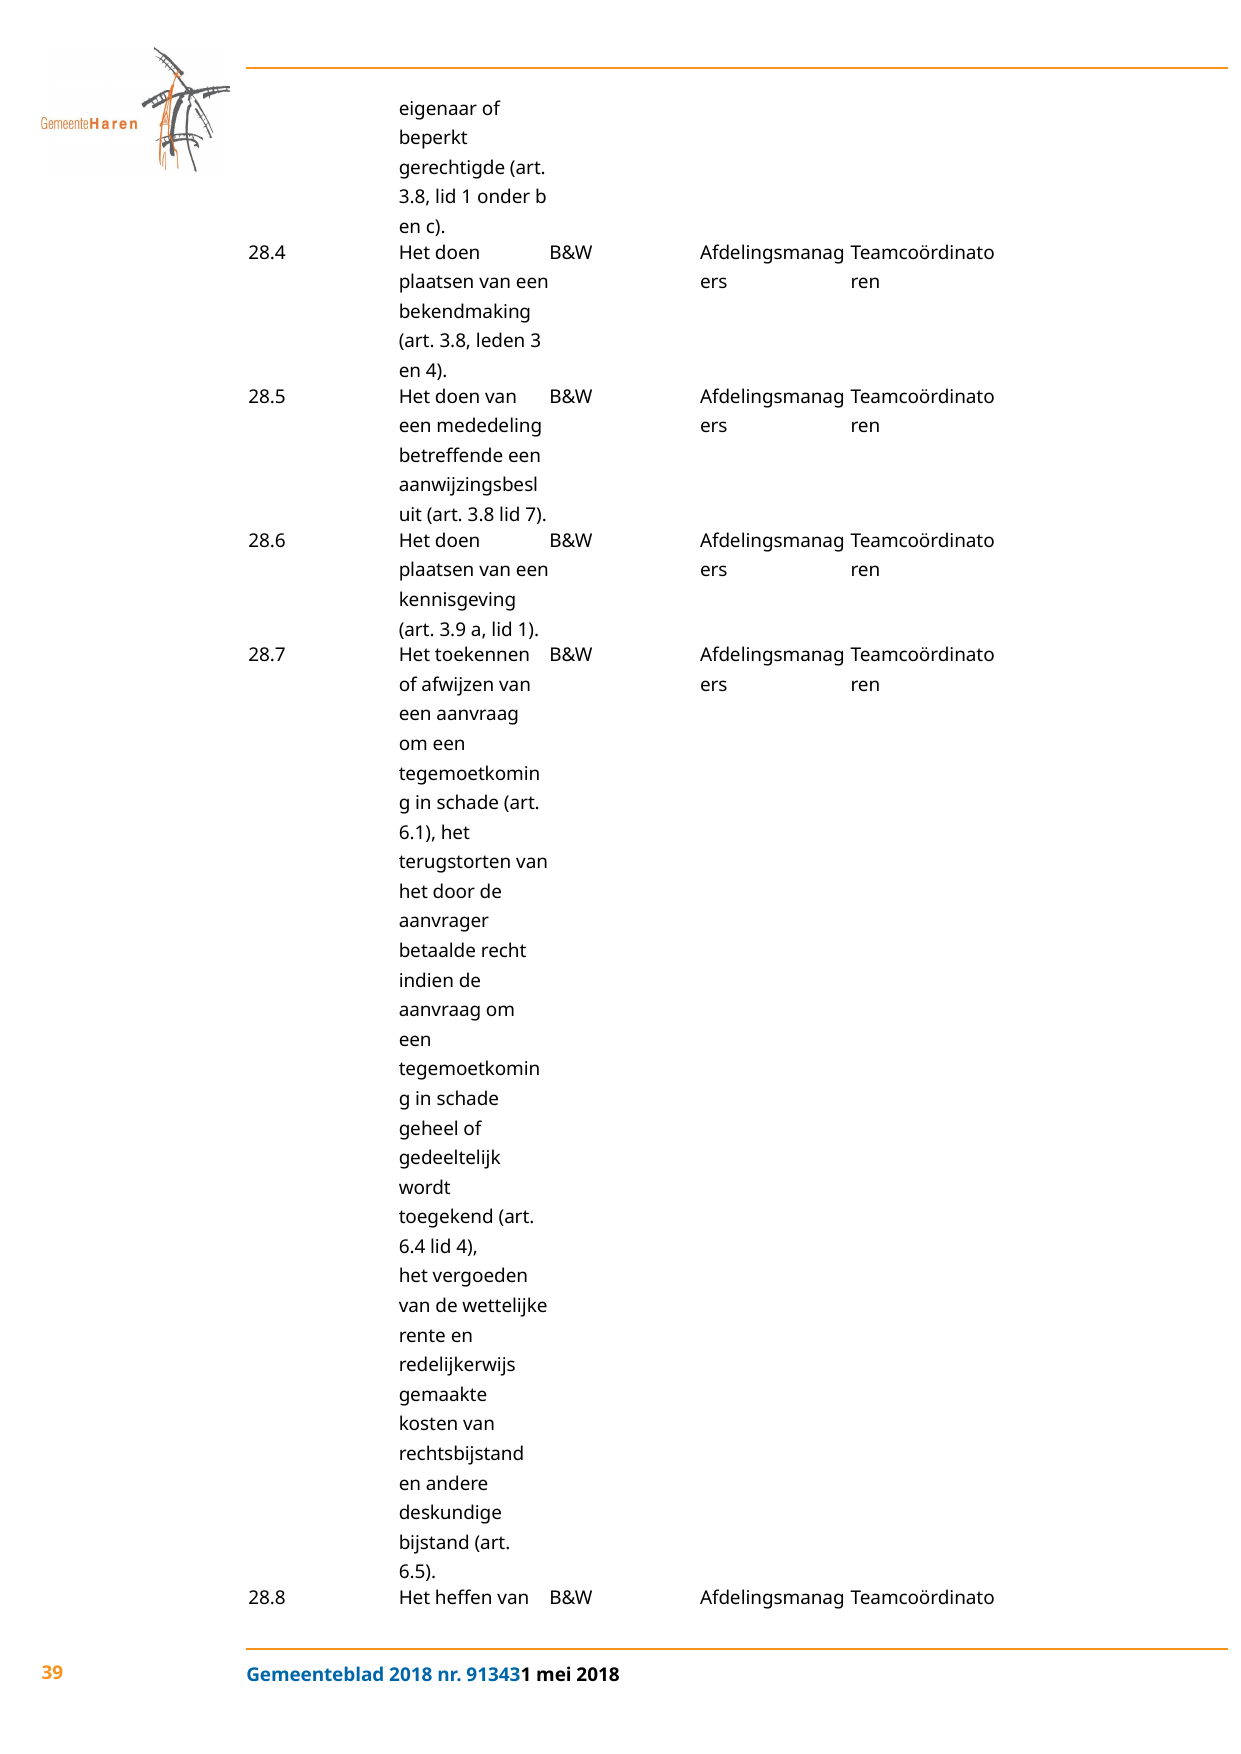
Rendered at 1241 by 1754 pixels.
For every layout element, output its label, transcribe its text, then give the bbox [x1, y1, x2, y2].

table_cell [850, 95, 1001, 239]
table_cell B&W [549, 641, 700, 1584]
table_cell [1001, 1584, 1152, 1610]
table_cell Het doen plaatsen van een bekendmaking (art. 3.8, leden 3 en 4). [399, 239, 549, 383]
table_cell 28.7 [248, 641, 398, 1584]
table_cell Afdelingsmanag [700, 1584, 850, 1610]
table_cell Afdelingsmanagers [700, 641, 850, 1584]
table_cell B&W [549, 527, 700, 641]
table_cell 28.6 [248, 527, 398, 641]
table_cell Afdelingsmanagers [700, 527, 850, 641]
table_cell Het heffen van [399, 1584, 549, 1610]
table_cell Teamcoördinatoren [850, 383, 1001, 527]
table_cell Teamcoördinatoren [850, 239, 1001, 383]
table_cell Het doen van een mededeling betreffende een aanwijzingsbesluit (art. 3.8 lid 7). [399, 383, 549, 527]
picture [41, 47, 231, 172]
table_cell Afdelingsmanagers [700, 383, 850, 527]
table_cell Teamcoördinatoren [850, 527, 1001, 641]
table_cell Teamcoördinatoren [850, 641, 1001, 1584]
table_cell Teamcoördinato [850, 1584, 1001, 1610]
table_cell [1001, 383, 1152, 527]
table_cell B&W [549, 239, 700, 383]
table_cell [1001, 95, 1152, 239]
table_cell Afdelingsmanagers [700, 239, 850, 383]
table_cell [700, 95, 850, 239]
table_cell Het toekennen of afwijzen van een aanvraag om een tegemoetkoming in schade (art. 6.1), het terugstorten van het door de aanvrager betaalde recht indien de aanvraag om een tegemoetkoming in schade geheel of gedeeltelijk wordt toegekend (art. 6.4 lid 4), het vergoeden van de wettelijke rente en redelijkerwijs gemaakte kosten van rechtsbijstand en andere deskundige bijstand (art. 6.5). [399, 641, 549, 1584]
table_cell 28.4 [248, 239, 398, 383]
table_cell [1001, 641, 1152, 1584]
table_cell B&W [549, 383, 700, 527]
table_cell Het doen plaatsen van een kennisgeving (art. 3.9 a, lid 1). [399, 527, 549, 641]
table_cell [549, 95, 700, 239]
table_cell B&W [549, 1584, 700, 1610]
table_cell [248, 95, 398, 239]
table_cell [1001, 527, 1152, 641]
table_cell 28.5 [248, 383, 398, 527]
table_cell [1001, 239, 1152, 383]
table_cell eigenaar of beperkt gerechtigde (art. 3.8, lid 1 onder b en c). [399, 95, 549, 239]
table_cell 28.8 [248, 1584, 398, 1610]
